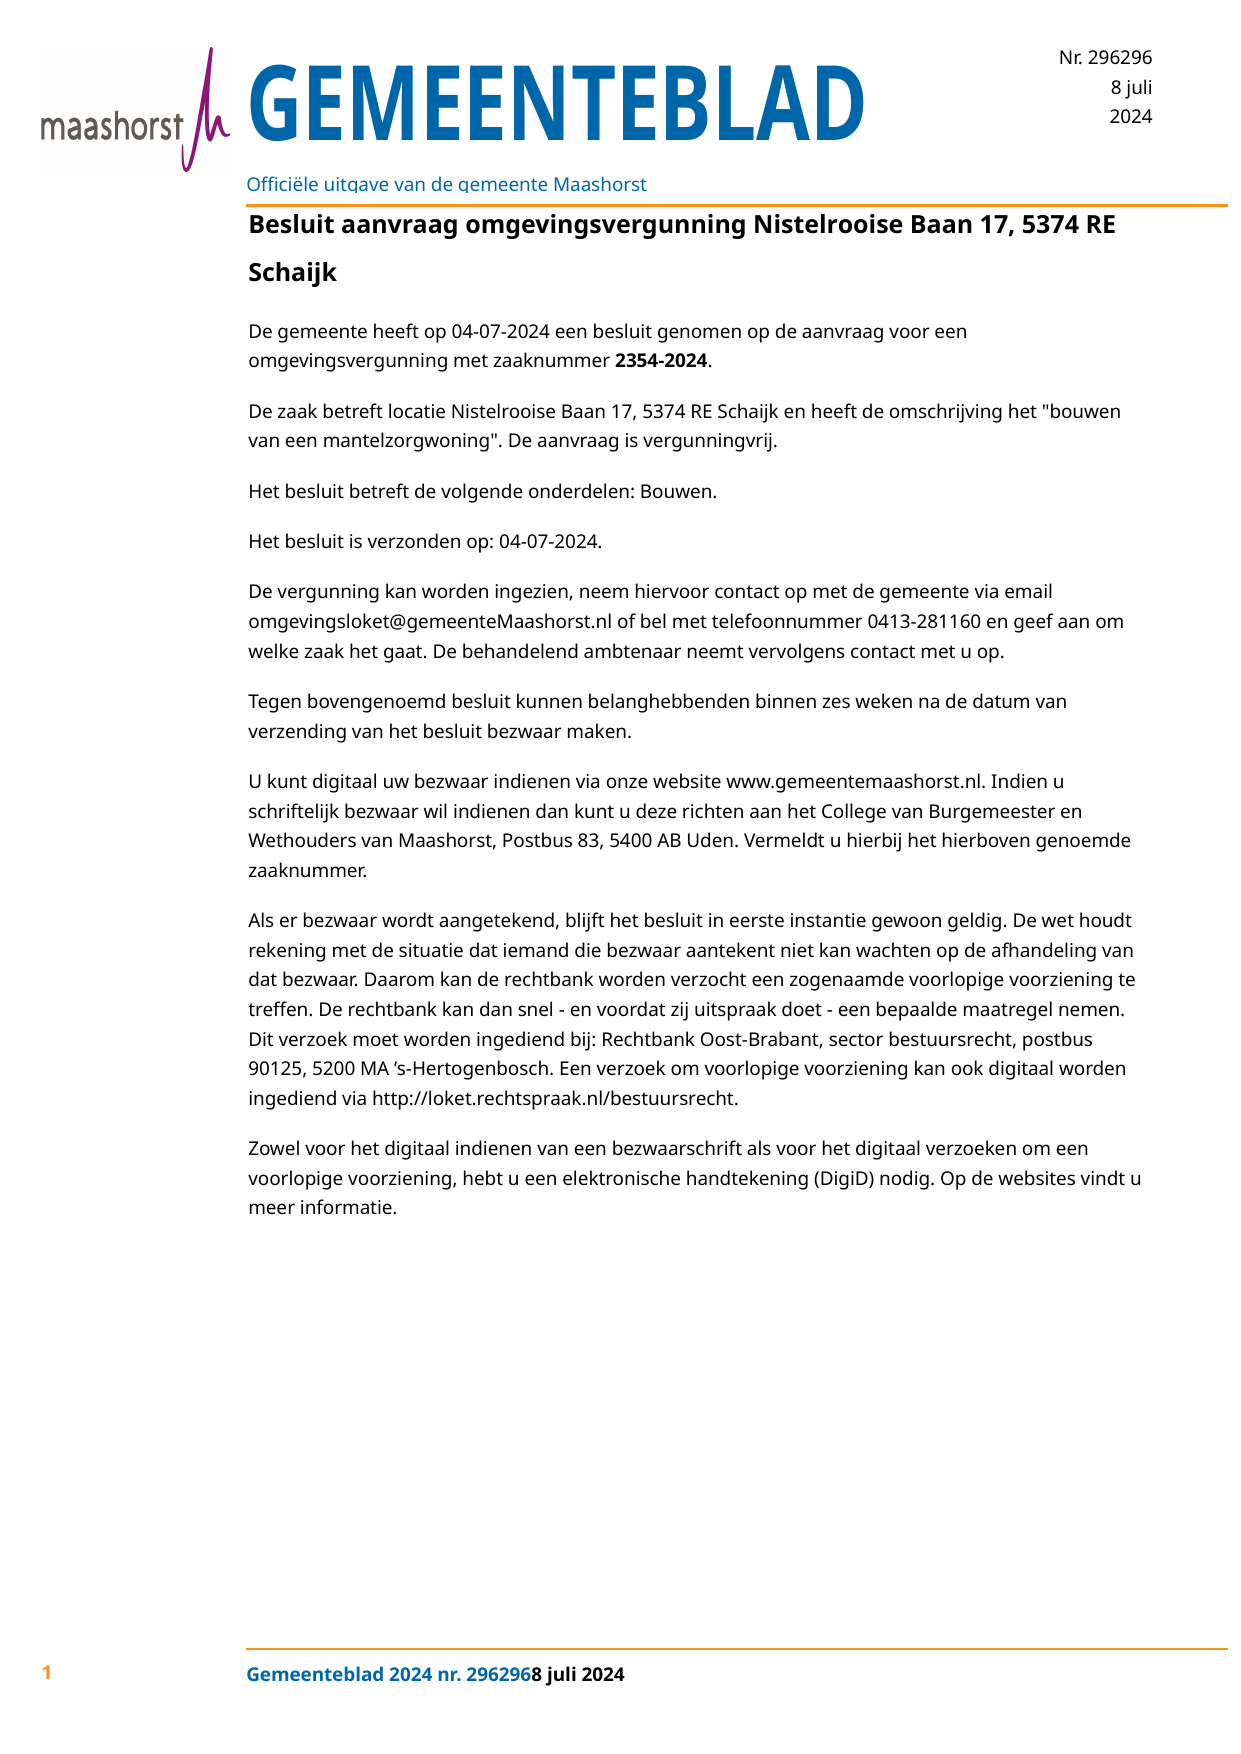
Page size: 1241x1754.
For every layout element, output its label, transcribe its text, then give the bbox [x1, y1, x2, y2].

text De zaak betreft locatie Nistelrooise Baan 17, 5374 RE Schaijk en heeft de omschrijving het "bouwen van een mantelzorgwoning". De aanvraag is vergunningvrij. [248, 398, 1152, 453]
text U kunt digitaal uw bezwaar indienen via onze website www.gemeentemaashorst.nl. Indien u schriftelijk bezwaar wil indienen dan kunt u deze richten aan het College van Burgemeester en Wethouders van Maashorst, Postbus 83, 5400 AB Uden. Vermeldt u hierbij het hierboven genoemde zaaknummer. [248, 768, 1152, 883]
text Het besluit betreft de volgende onderdelen: Bouwen. [248, 478, 1152, 504]
text Als er bezwaar wordt aangetekend, blijft het besluit in eerste instantie gewoon geldig. De wet houdt rekening met de situatie dat iemand die bezwaar aantekent niet kan wachten op de afhandeling van dat bezwaar. Daarom kan de rechtbank worden verzocht een zogenaamde voorlopige voorziening te treffen. De rechtbank kan dan snel - en voordat zij uitspraak doet - een bepaalde maatregel nemen. Dit verzoek moet worden ingediend bij: Rechtbank Oost-Brabant, sector bestuursrecht, postbus 90125, 5200 MA ’s-Hertogenbosch. Een verzoek om voorlopige voorziening kan ook digitaal worden ingediend via http://loket.rechtspraak.nl/bestuursrecht. [248, 907, 1152, 1111]
picture [41, 47, 231, 172]
text Het besluit is verzonden op: 04-07-2024. [248, 528, 1152, 554]
text Tegen bovengenoemd besluit kunnen belanghebbenden binnen zes weken na de datum van verzending van het besluit bezwaar maken. [248, 688, 1152, 744]
text De gemeente heeft op 04-07-2024 een besluit genomen op de aanvraag voor een omgevingsvergunning met zaaknummer 2354-2024. [248, 318, 1152, 373]
text Zowel voor het digitaal indienen van een bezwaarschrift als voor het digitaal verzoeken om een voorlopige voorziening, hebt u een elektronische handtekening (DigiD) nodig. Op de websites vindt u meer informatie. [248, 1135, 1152, 1220]
text Besluit aanvraag omgevingsvergunning Nistelrooise Baan 17, 5374 RE Schaijk [248, 207, 1152, 288]
text De vergunning kan worden ingezien, neem hiervoor contact op met de gemeente via email omgevingsloket@gemeenteMaashorst.nl of bel met telefoonnummer 0413-281160 en geef aan om welke zaak het gaat. De behandelend ambtenaar neemt vervolgens contact met u op. [248, 579, 1152, 664]
